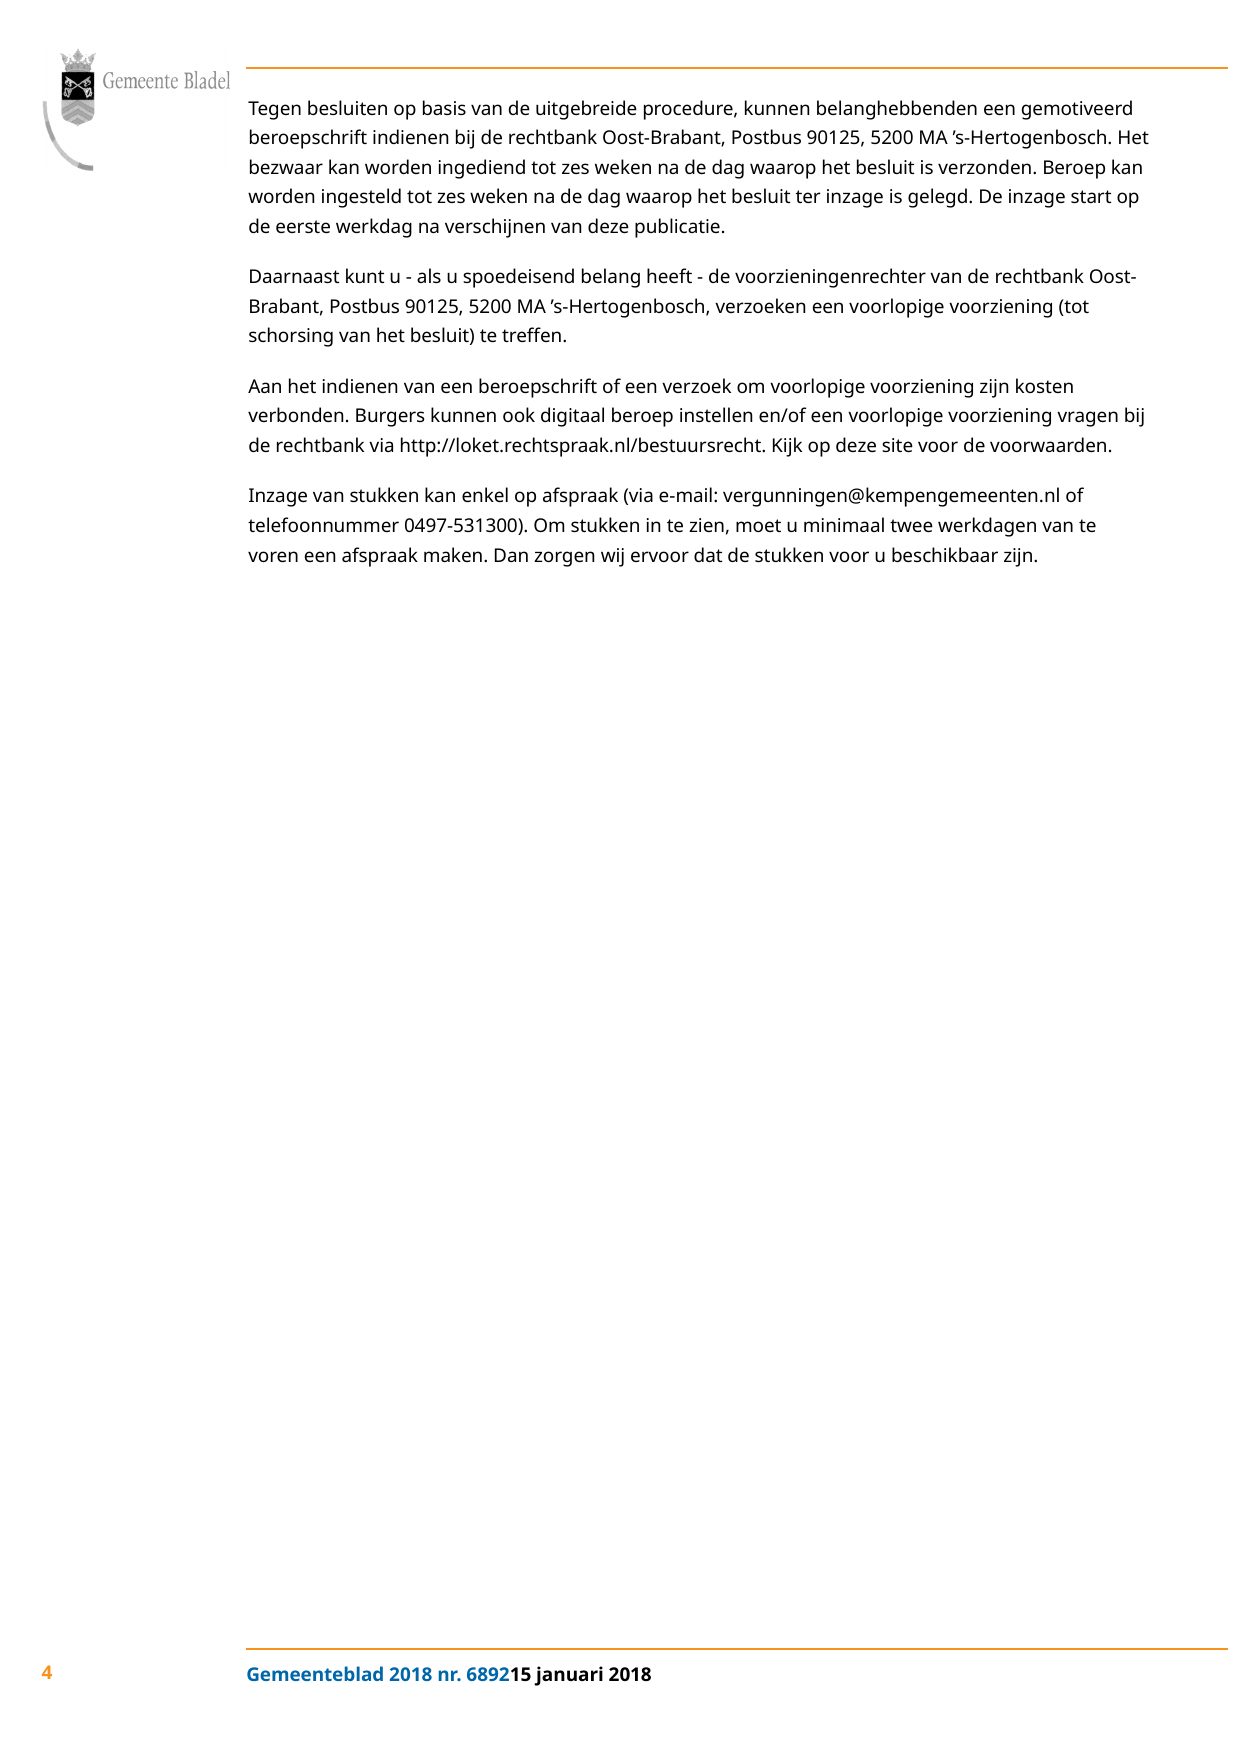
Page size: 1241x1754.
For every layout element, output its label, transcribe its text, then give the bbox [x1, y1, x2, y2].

text Tegen besluiten op basis van de uitgebreide procedure, kunnen belanghebbenden een gemotiveerd beroepschrift indienen bij de rechtbank Oost-Brabant, Postbus 90125, 5200 MA ’s-Hertogenbosch. Het bezwaar kan worden ingediend tot zes weken na de dag waarop het besluit is verzonden. Beroep kan worden ingesteld tot zes weken na de dag waarop het besluit ter inzage is gelegd. De inzage start op de eerste werkdag na verschijnen van deze publicatie. [248, 95, 1152, 239]
text Inzage van stukken kan enkel op afspraak (via e-mail: vergunningen@kempengemeenten.nl of telefoonnummer 0497-531300). Om stukken in te zien, moet u minimaal twee werkdagen van te voren een afspraak maken. Dan zorgen wij ervoor dat de stukken voor u beschikbaar zijn. [248, 483, 1152, 568]
text Daarnaast kunt u - als u spoedeisend belang heeft - de voorzieningenrechter van de rechtbank Oost-Brabant, Postbus 90125, 5200 MA ’s-Hertogenbosch, verzoeken een voorlopige voorziening (tot schorsing van het besluit) te treffen. [248, 263, 1152, 348]
text Aan het indienen van een beroepschrift of een verzoek om voorlopige voorziening zijn kosten verbonden. Burgers kunnen ook digitaal beroep instellen en/of een voorlopige voorziening vragen bij de rechtbank via http://loket.rechtspraak.nl/bestuursrecht. Kijk op deze site voor de voorwaarden. [248, 373, 1152, 458]
picture [41, 47, 231, 172]
